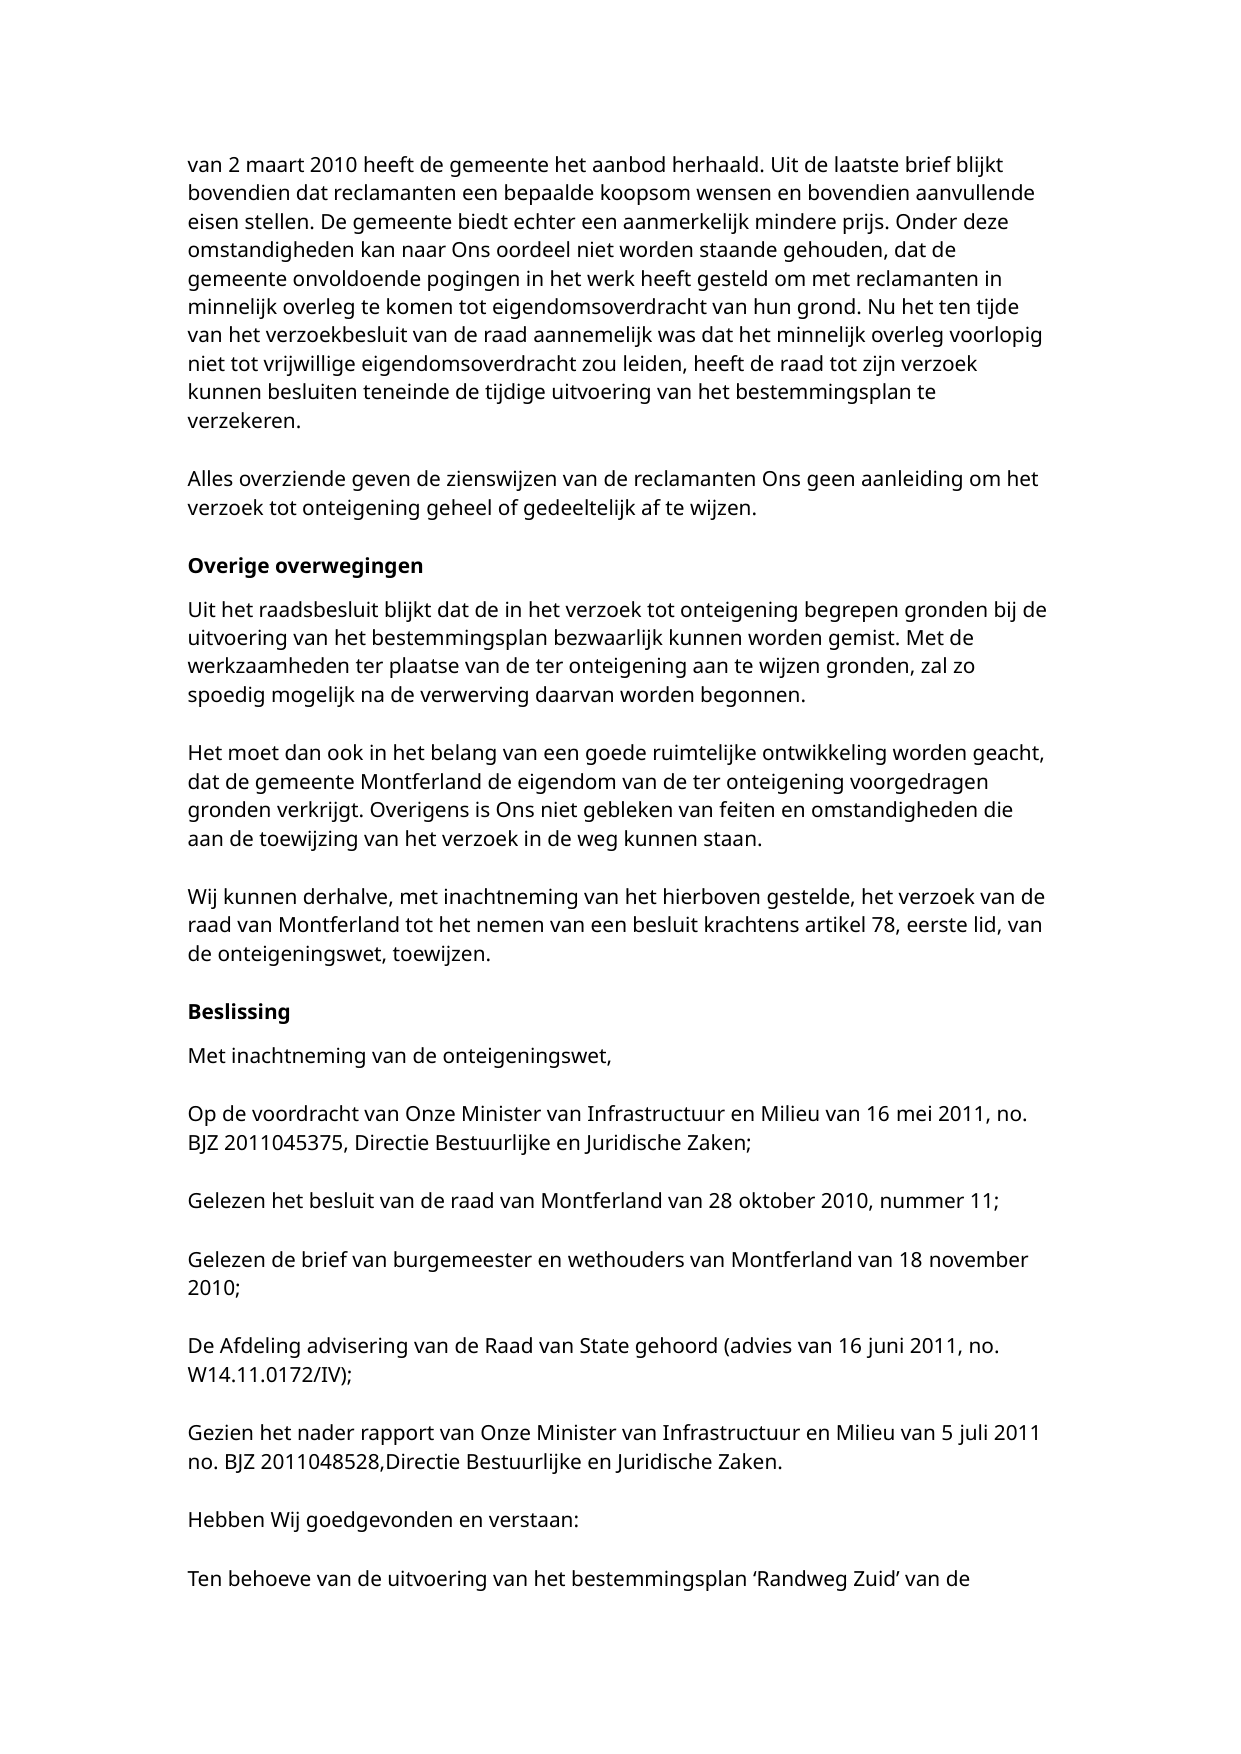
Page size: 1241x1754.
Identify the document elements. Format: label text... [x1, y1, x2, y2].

text Alles overziende geven de zienswijzen van de reclamanten Ons geen aanleiding om het verzoek tot onteigening geheel of gedeeltelijk af te wijzen. [187, 464, 1053, 521]
text Beslissing [187, 997, 1053, 1026]
text Gezien het nader rapport van Onze Minister van Infrastructuur en Milieu van 5 juli 2011 no. BJZ 2011048528,Directie Bestuurlijke en Juridische Zaken. [187, 1418, 1053, 1475]
text Hebben Wij goedgevonden en verstaan: [187, 1505, 1053, 1534]
text De Afdeling advisering van de Raad van State gehoord (advies van 16 juni 2011, no. W14.11.0172/IV); [187, 1332, 1053, 1388]
text Met inachtneming van de onteigeningswet, [187, 1041, 1053, 1069]
text Wij kunnen derhalve, met inachtneming van het hierboven gestelde, het verzoek van de raad van Montferland tot het nemen van een besluit krachtens artikel 78, eerste lid, van de onteigeningswet, toewijzen. [187, 882, 1053, 967]
text Het moet dan ook in het belang van een goede ruimtelijke ontwikkeling worden geacht, dat de gemeente Montferland de eigendom van de ter onteigening voorgedragen gronden verkrijgt. Overigens is Ons niet gebleken van feiten en omstandigheden die aan de toewijzing van het verzoek in de weg kunnen staan. [187, 738, 1053, 852]
text Op de voordracht van Onze Minister van Infrastructuur en Milieu van 16 mei 2011, no. BJZ 2011045375, Directie Bestuurlijke en Juridische Zaken; [187, 1099, 1053, 1156]
text Gelezen de brief van burgemeester en wethouders van Montferland van 18 november 2010; [187, 1245, 1053, 1302]
text Gelezen het besluit van de raad van Montferland van 28 oktober 2010, nummer 11; [187, 1186, 1053, 1215]
text Ten behoeve van de uitvoering van het bestemmingsplan ‘Randweg Zuid’ van de [187, 1564, 1053, 1592]
text van 2 maart 2010 heeft de gemeente het aanbod herhaald. Uit de laatste brief blijkt bovendien dat reclamanten een bepaalde koopsom wensen en bovendien aanvullende eisen stellen. De gemeente biedt echter een aanmerkelijk mindere prijs. Onder deze omstandigheden kan naar Ons oordeel niet worden staande gehouden, dat de gemeente onvoldoende pogingen in het werk heeft gesteld om met reclamanten in minnelijk overleg te komen tot eigendomsoverdracht van hun grond. Nu het ten tijde van het verzoekbesluit van de raad aannemelijk was dat het minnelijk overleg voorlopig niet tot vrijwillige eigendomsoverdracht zou leiden, heeft de raad tot zijn verzoek kunnen besluiten teneinde de tijdige uitvoering van het bestemmingsplan te verzekeren. [187, 150, 1053, 434]
text Uit het raadsbesluit blijkt dat de in het verzoek tot onteigening begrepen gronden bij de uitvoering van het bestemmingsplan bezwaarlijk kunnen worden gemist. Met de werkzaamheden ter plaatse van de ter onteigening aan te wijzen gronden, zal zo spoedig mogelijk na de verwerving daarvan worden begonnen. [187, 595, 1053, 708]
text Overige overwegingen [187, 551, 1053, 580]
